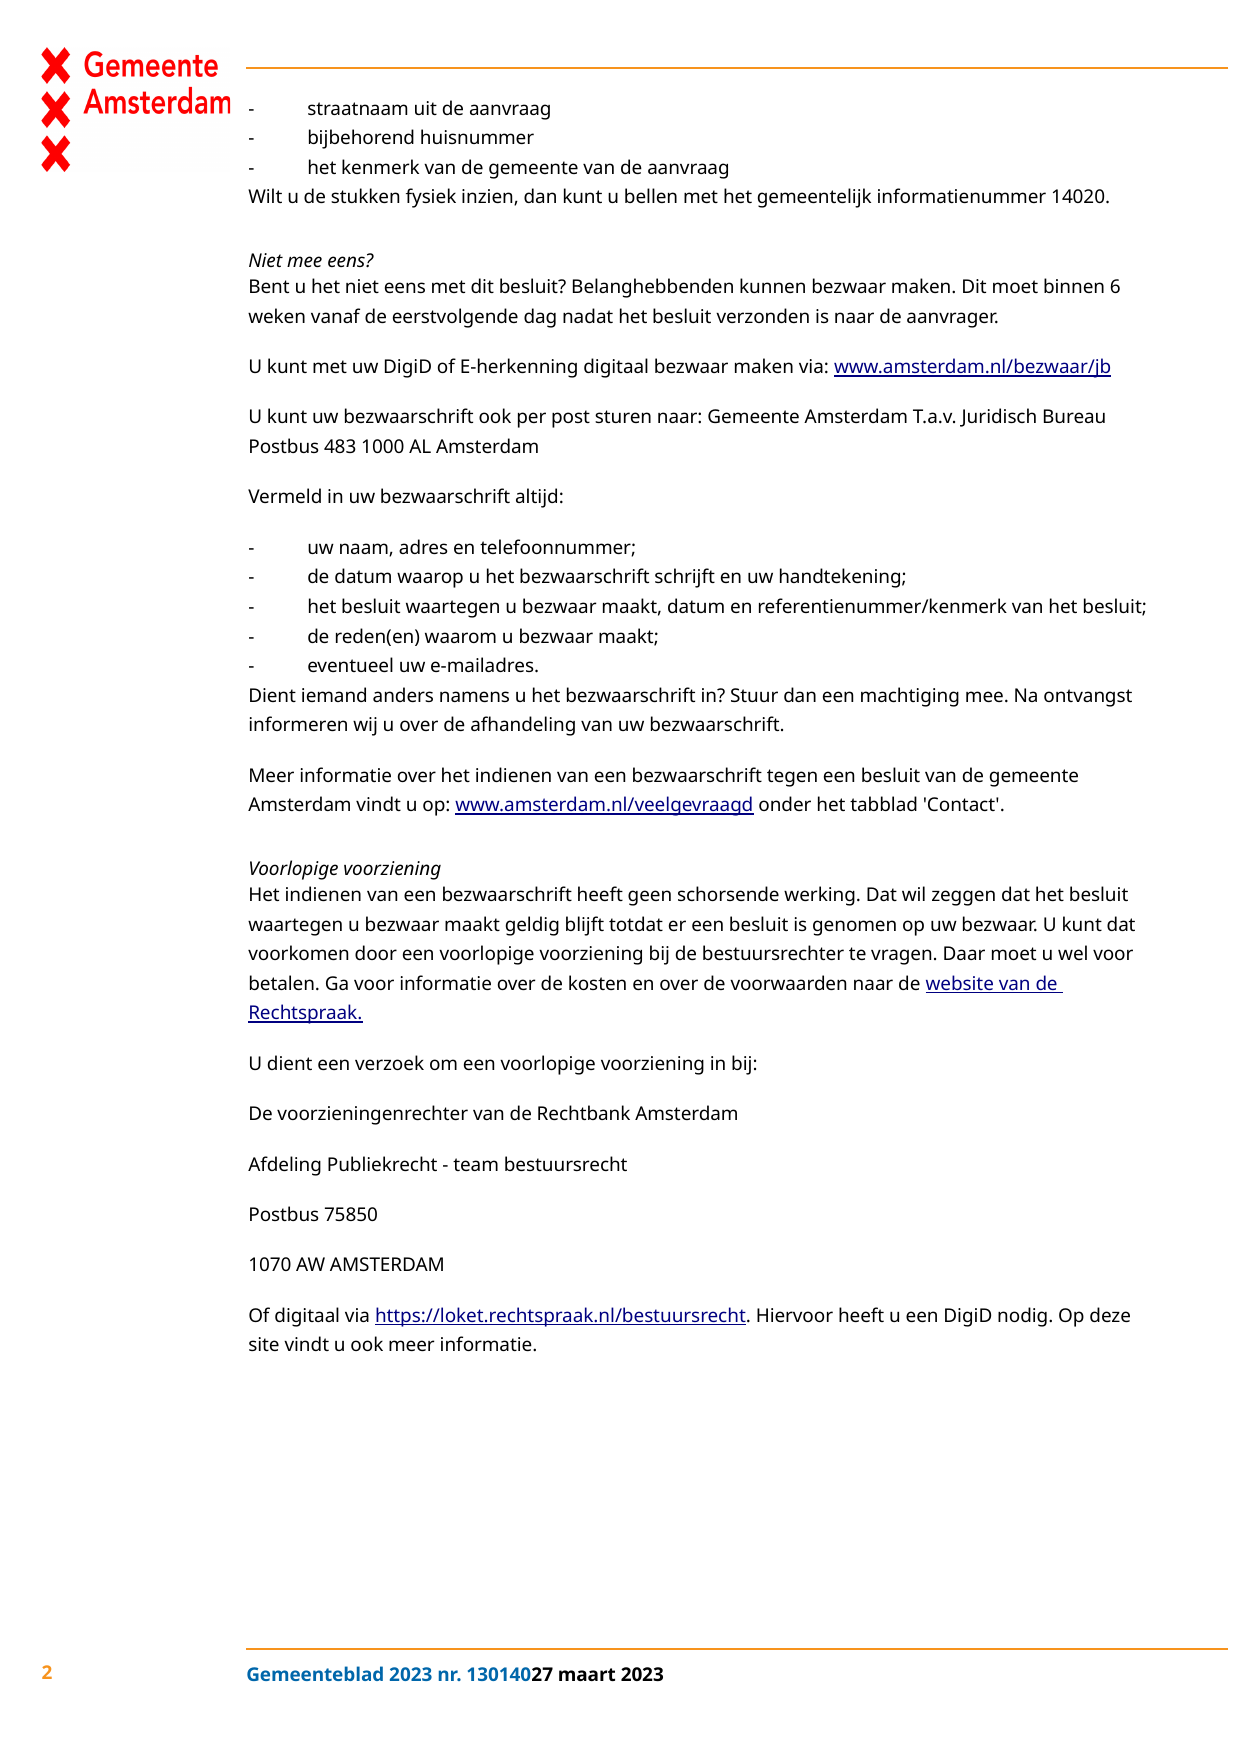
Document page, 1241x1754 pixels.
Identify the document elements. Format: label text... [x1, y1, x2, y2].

list de datum waarop u het bezwaarschrift schrijft en uw handtekening; [248, 564, 1152, 589]
list de reden(en) waarom u bezwaar maakt; [248, 623, 1152, 648]
text U dient een verzoek om een voorlopige voorziening in bij: [248, 1050, 1152, 1076]
text Meer informatie over het indienen van een bezwaarschrift tegen een besluit van de gemeente Amsterdam vindt u op: www.amsterdam.nl/veelgevraagd onder het tabblad 'Contact'. [248, 762, 1152, 817]
text Wilt u de stukken fysiek inzien, dan kunt u bellen met het gemeentelijk informatienummer 14020. [248, 183, 1152, 209]
text U kunt met uw DigiD of E-herkenning digitaal bezwaar maken via: www.amsterdam.nl/bezwaar/jb [248, 353, 1152, 379]
text De voorzieningenrechter van de Rechtbank Amsterdam [248, 1100, 1152, 1126]
list bijbehorend huisnummer [248, 124, 1152, 150]
text Bent u het niet eens met dit besluit? Belanghebbenden kunnen bezwaar maken. Dit moet binnen 6 weken vanaf de eerstvolgende dag nadat het besluit verzonden is naar de aanvrager. [248, 273, 1152, 328]
text 1070 AW AMSTERDAM [248, 1252, 1152, 1277]
text Dient iemand anders namens u het bezwaarschrift in? Stuur dan een machtiging mee. Na ontvangst informeren wij u over de afhandeling van uw bezwaarschrift. [248, 682, 1152, 737]
list het kenmerk van de gemeente van de aanvraag [248, 154, 1152, 180]
text Niet mee eens? [248, 247, 1152, 273]
text Het indienen van een bezwaarschrift heeft geen schorsende werking. Dat wil zeggen dat het besluit waartegen u bezwaar maakt geldig blijft totdat er een besluit is genomen op uw bezwaar. U kunt dat voorkomen door een voorlopige voorziening bij de bestuursrechter te vragen. Daar moet u wel voor betalen. Ga voor informatie over de kosten en over de voorwaarden naar de website van de Rechtspraak. [248, 881, 1152, 1025]
text U kunt uw bezwaarschrift ook per post sturen naar: Gemeente Amsterdam T.a.v. Juridisch Bureau Postbus 483 1000 AL Amsterdam [248, 404, 1152, 459]
list het besluit waartegen u bezwaar maakt, datum en referentienummer/kenmerk van het besluit; [248, 593, 1152, 619]
picture [41, 47, 231, 172]
text Of digitaal via https://loket.rechtspraak.nl/bestuursrecht. Hiervoor heeft u een DigiD nodig. Op deze site vindt u ook meer informatie. [248, 1302, 1152, 1357]
text Postbus 75850 [248, 1201, 1152, 1227]
list uw naam, adres en telefoonnummer; [248, 534, 1152, 560]
text Afdeling Publiekrecht - team bestuursrecht [248, 1151, 1152, 1177]
text Vermeld in uw bezwaarschrift altijd: [248, 484, 1152, 509]
list eventueel uw e-mailadres. [248, 652, 1152, 678]
list straatnaam uit de aanvraag [248, 95, 1152, 121]
text Voorlopige voorziening [248, 856, 1152, 881]
